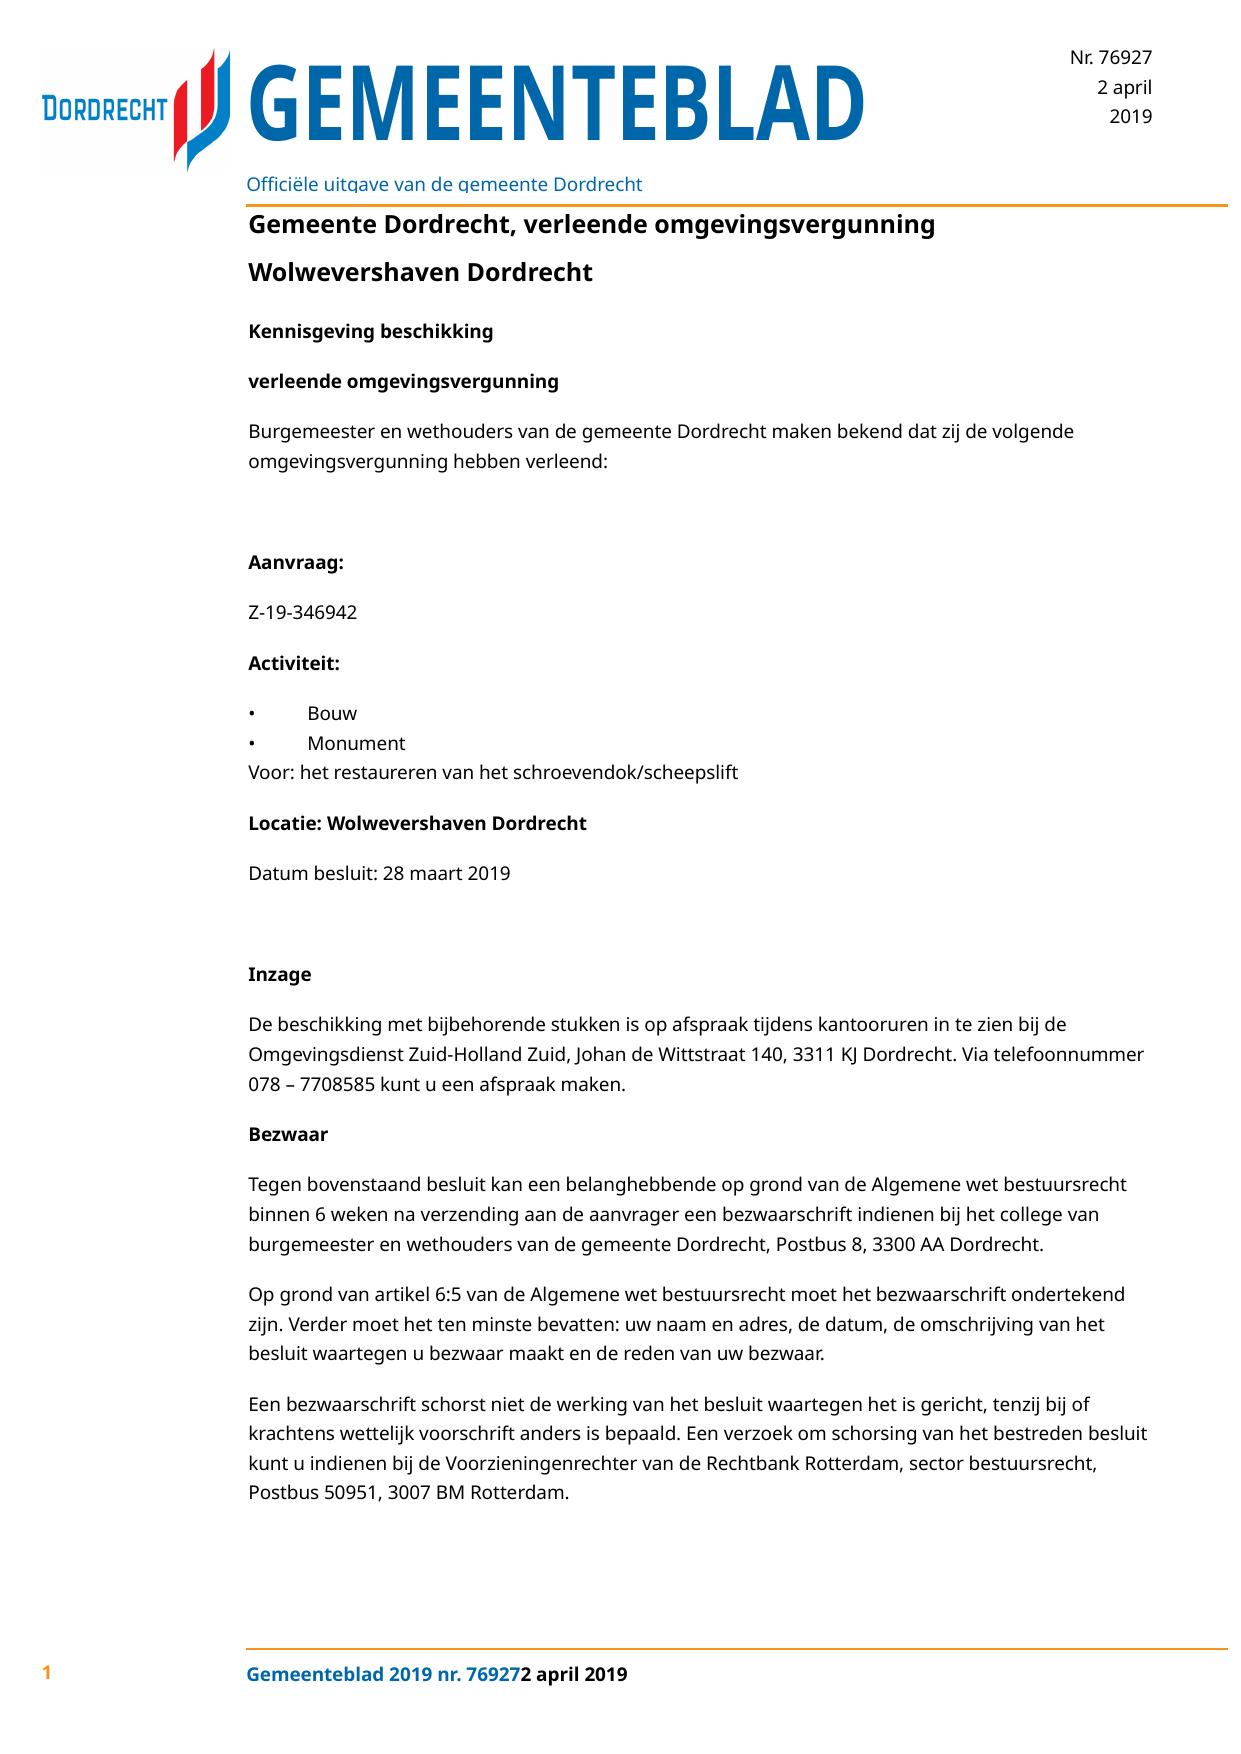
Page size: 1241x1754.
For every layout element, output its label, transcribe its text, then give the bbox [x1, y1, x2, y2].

text Gemeente Dordrecht, verleende omgevingsvergunning Wolwevershaven Dordrecht [248, 207, 1152, 288]
list Monument [248, 730, 1152, 756]
text Kennisgeving beschikking [248, 318, 1152, 344]
text Datum besluit: 28 maart 2019 [248, 860, 1152, 886]
text De beschikking met bijbehorende stukken is op afspraak tijdens kantooruren in te zien bij de Omgevingsdienst Zuid-Holland Zuid, Johan de Wittstraat 140, 3311 KJ Dordrecht. Via telefoonnummer 078 – 7708585 kunt u een afspraak maken. [248, 1012, 1152, 1097]
text Tegen bovenstaand besluit kan een belanghebbende op grond van de Algemene wet bestuursrecht binnen 6 weken na verzending aan de aanvrager een bezwaarschrift indienen bij het college van burgemeester en wethouders van de gemeente Dordrecht, Postbus 8, 3300 AA Dordrecht. [248, 1172, 1152, 1257]
text Activiteit: [248, 650, 1152, 676]
text Locatie: Wolwevershaven Dordrecht [248, 810, 1152, 836]
text verleende omgevingsvergunning [248, 368, 1152, 394]
text Z-19-346942 [248, 599, 1152, 625]
text Aanvraag: [248, 549, 1152, 575]
list Bouw [248, 700, 1152, 726]
text Op grond van artikel 6:5 van de Algemene wet bestuursrecht moet het bezwaarschrift ondertekend zijn. Verder moet het ten minste bevatten: uw naam en adres, de datum, de omschrijving van het besluit waartegen u bezwaar maakt en de reden van uw bezwaar. [248, 1281, 1152, 1366]
picture [41, 47, 231, 172]
text Voor: het restaureren van het schroevendok/scheepslift [248, 759, 1152, 785]
text Een bezwaarschrift schorst niet de werking van het besluit waartegen het is gericht, tenzij bij of krachtens wettelijk voorschrift anders is bepaald. Een verzoek om schorsing van het bestreden besluit kunt u indienen bij de Voorzieningenrechter van de Rechtbank Rotterdam, sector bestuursrecht, Postbus 50951, 3007 BM Rotterdam. [248, 1391, 1152, 1505]
text Inzage [248, 961, 1152, 987]
text Burgemeester en wethouders van de gemeente Dordrecht maken bekend dat zij de volgende omgevingsvergunning hebben verleend: [248, 419, 1152, 474]
text Bezwaar [248, 1121, 1152, 1147]
